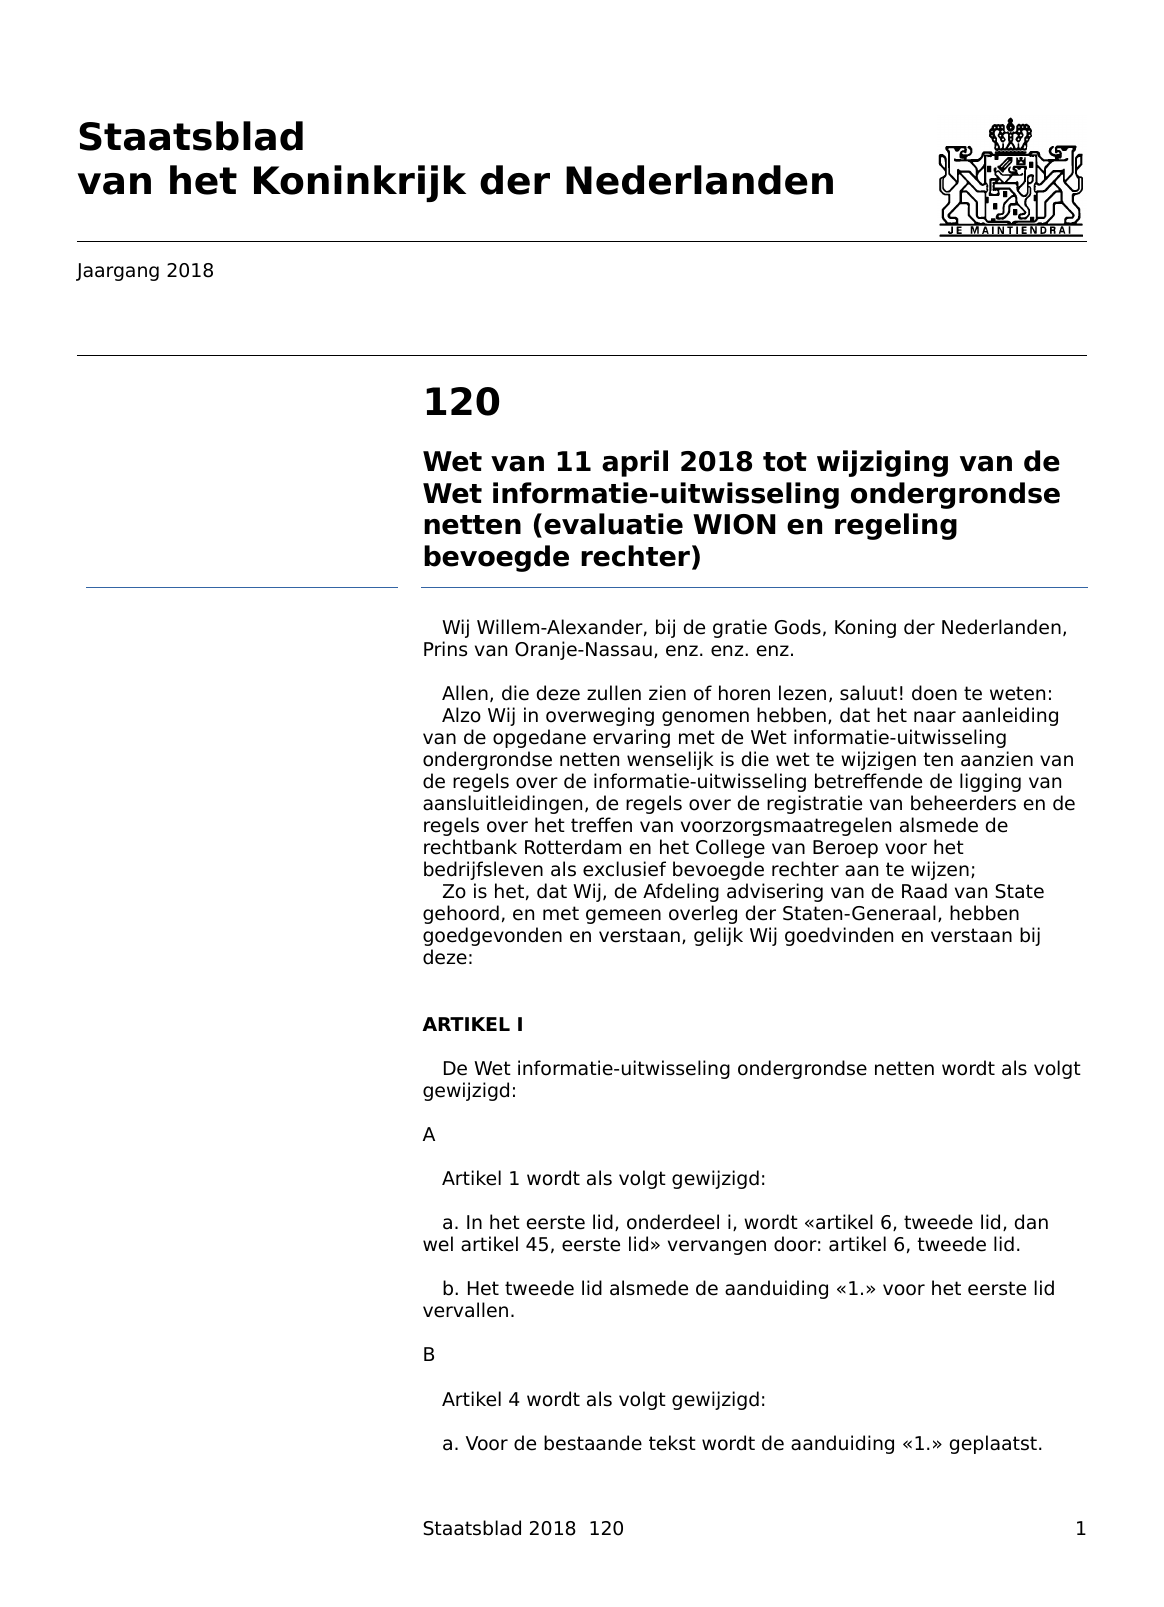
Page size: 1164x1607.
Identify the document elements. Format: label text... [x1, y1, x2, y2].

text Zo is het, dat Wij, de Afdeling advisering van de Raad van State gehoord, en met gemeen overleg der Staten-Generaal, hebben goedgevonden en verstaan, gelijk Wij goedvinden en verstaan bij deze: [422, 881, 1087, 969]
text b. Het tweede lid alsmede de aanduiding «1.» voor het eerste lid vervallen. [422, 1278, 1087, 1322]
text De Wet informatie-uitwisseling ondergrondse netten wordt als volgt gewijzigd: [422, 1058, 1087, 1102]
text Allen, die deze zullen zien of horen lezen, saluut! doen te weten: [422, 683, 1087, 705]
text B [422, 1344, 1087, 1366]
text A [422, 1124, 1087, 1146]
text Artikel 4 wordt als volgt gewijzigd: [422, 1388, 1087, 1411]
text Artikel 1 wordt als volgt gewijzigd: [422, 1168, 1087, 1190]
subtitle ARTIKEL I [422, 1013, 1087, 1035]
text a. In het eerste lid, onderdeel i, wordt «artikel 6, tweede lid, dan wel artikel 45, eerste lid» vervangen door: artikel 6, tweede lid. [422, 1212, 1087, 1256]
picture [936, 115, 1087, 240]
table_header Staatsblad van het Koninkrijk der Nederlanden [77, 100, 886, 241]
text Alzo Wij in overweging genomen hebben, dat het naar aanleiding van de opgedane ervaring met de Wet informatie-uitwisseling ondergrondse netten wenselijk is die wet te wijzigen ten aanzien van de regels over de informatie-uitwisseling betreffende de ligging van aansluitleidingen, de regels over de registratie van beheerders en de regels over het treffen van voorzorgsmaatregelen alsmede de rechtbank Rotterdam en het College van Beroep voor het bedrijfsleven als exclusief bevoegde rechter aan te wijzen; [422, 705, 1087, 881]
table_cell Jaargang 2018 [77, 242, 1087, 355]
text Wij Willem-Alexander, bij de gratie Gods, Koning der Nederlanden, Prins van Oranje-Nassau, enz. enz. enz. [422, 617, 1087, 661]
table_header [886, 100, 1087, 241]
text Wet van 11 april 2018 tot wijziging van de Wet informatie-uitwisseling ondergrondse netten (evaluatie WION en regeling bevoegde rechter) [422, 447, 1087, 573]
subtitle 120 [422, 381, 1087, 424]
text a. Voor de bestaande tekst wordt de aanduiding «1.» geplaatst. [422, 1433, 1087, 1455]
